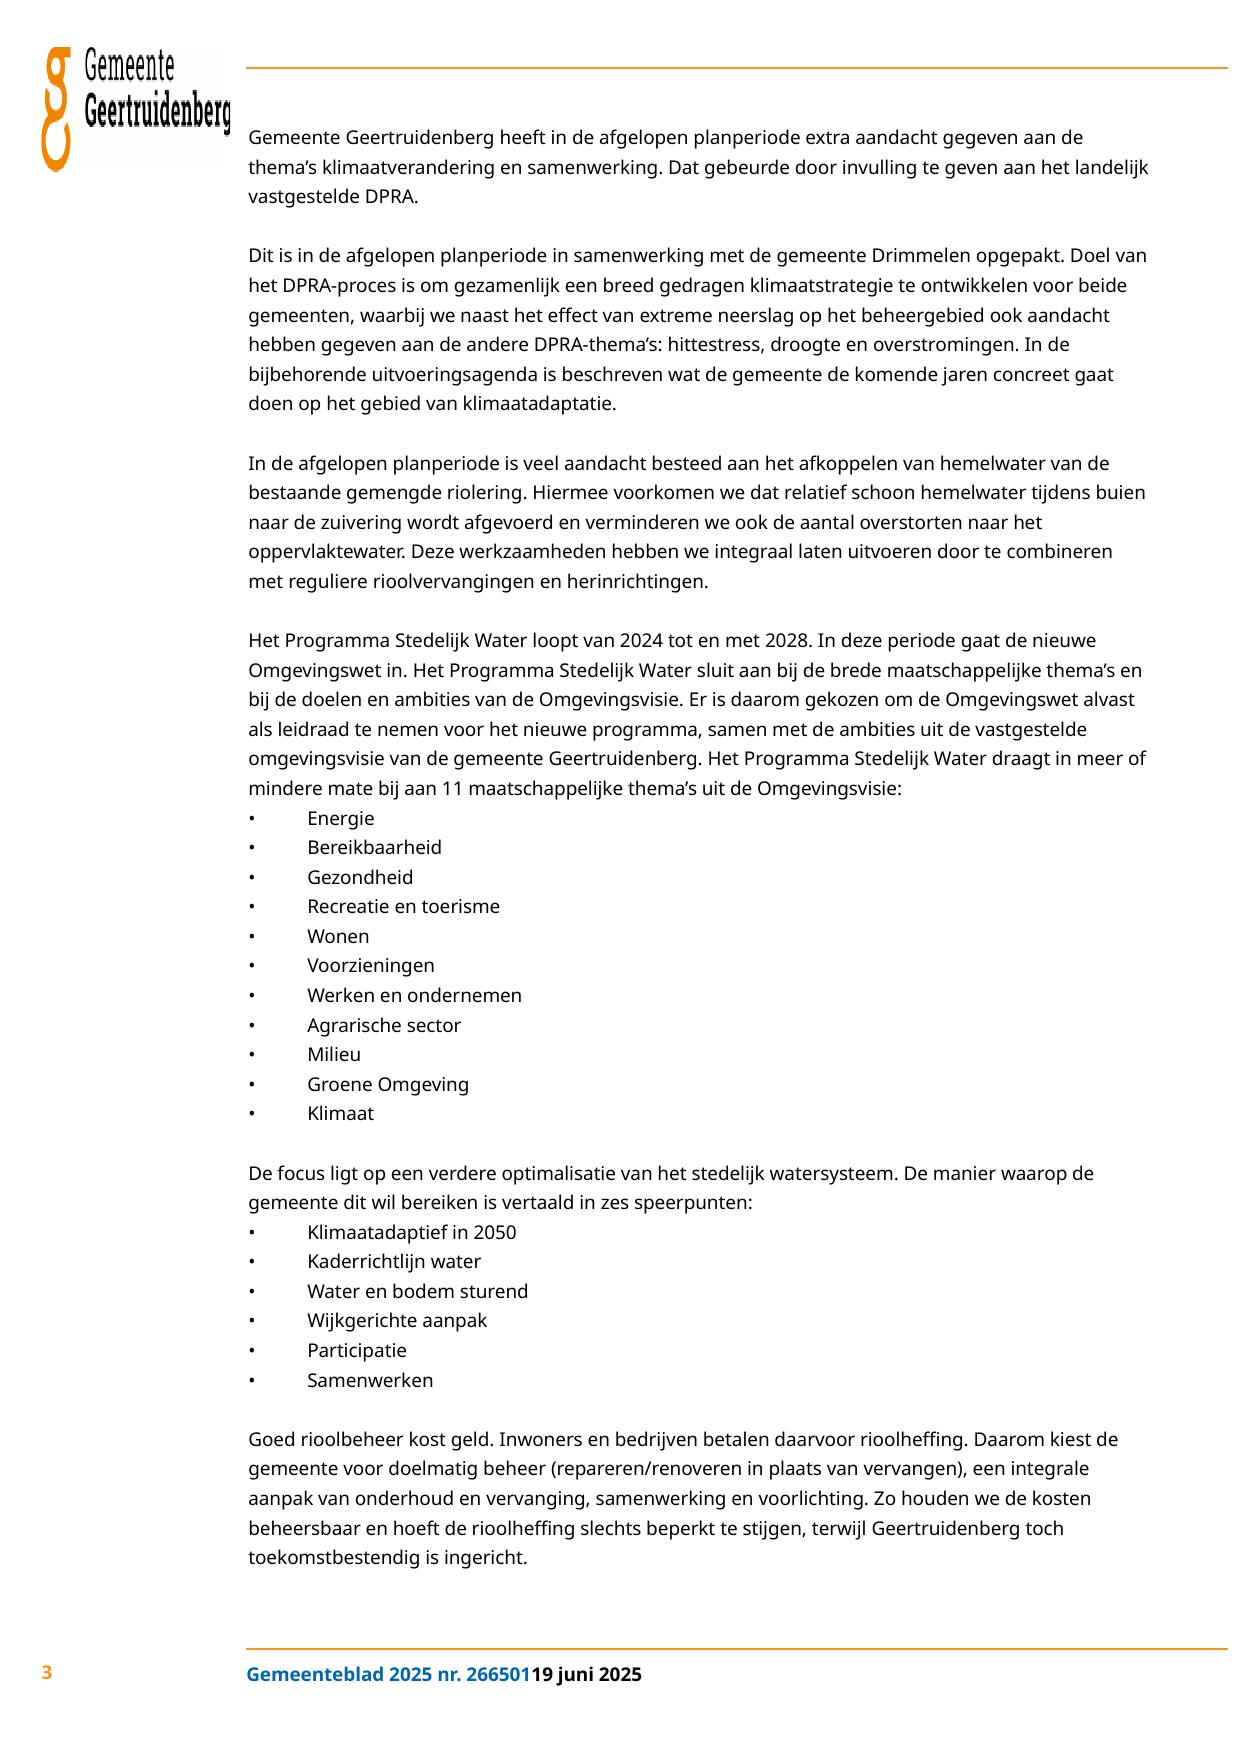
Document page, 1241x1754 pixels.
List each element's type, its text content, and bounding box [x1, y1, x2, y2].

list Wonen [248, 923, 1152, 949]
text De focus ligt op een verdere optimalisatie van het stedelijk watersysteem. De manier waarop de gemeente dit wil bereiken is vertaald in zes speerpunten: [248, 1160, 1152, 1215]
list Wijkgerichte aanpak [248, 1308, 1152, 1333]
text Goed rioolbeheer kost geld. Inwoners en bedrijven betalen daarvoor rioolheffing. Daarom kiest de gemeente voor doelmatig beheer (repareren/renoveren in plaats van vervangen), een integrale aanpak van onderhoud en vervanging, samenwerking en voorlichting. Zo houden we de kosten beheersbaar en hoeft de rioolheffing slechts beperkt te stijgen, terwijl Geertruidenberg toch toekomstbestendig is ingericht. [248, 1426, 1152, 1570]
list Recreatie en toerisme [248, 893, 1152, 919]
list Kaderrichtlijn water [248, 1248, 1152, 1274]
list Klimaat [248, 1101, 1152, 1126]
list Gezondheid [248, 864, 1152, 890]
text In de afgelopen planperiode is veel aandacht besteed aan het afkoppelen van hemelwater van de bestaande gemengde riolering. Hiermee voorkomen we dat relatief schoon hemelwater tijdens buien naar de zuivering wordt afgevoerd en verminderen we ook de aantal overstorten naar het oppervlaktewater. Deze werkzaamheden hebben we integraal laten uitvoeren door te combineren met reguliere rioolvervangingen en herinrichtingen. [248, 450, 1152, 594]
list Energie [248, 805, 1152, 831]
list Werken en ondernemen [248, 982, 1152, 1008]
list Water en bodem sturend [248, 1278, 1152, 1304]
list Bereikbaarheid [248, 834, 1152, 860]
text Het Programma Stedelijk Water loopt van 2024 tot en met 2028. In deze periode gaat de nieuwe Omgevingswet in. Het Programma Stedelijk Water sluit aan bij de brede maatschappelijke thema’s en bij de doelen en ambities van de Omgevingsvisie. Er is daarom gekozen om de Omgevingswet alvast als leidraad te nemen voor het nieuwe programma, samen met de ambities uit de vastgestelde omgevingsvisie van de gemeente Geertruidenberg. Het Programma Stedelijk Water draagt in meer of mindere mate bij aan 11 maatschappelijke thema’s uit de Omgevingsvisie: [248, 627, 1152, 801]
list Participatie [248, 1337, 1152, 1363]
text Gemeente Geertruidenberg heeft in de afgelopen planperiode extra aandacht gegeven aan de thema’s klimaatverandering en samenwerking. Dat gebeurde door invulling te geven aan het landelijk vastgestelde DPRA. [248, 124, 1152, 209]
list Samenwerken [248, 1367, 1152, 1393]
picture [41, 47, 231, 172]
text Dit is in de afgelopen planperiode in samenwerking met de gemeente Drimmelen opgepakt. Doel van het DPRA-proces is om gezamenlijk een breed gedragen klimaatstrategie te ontwikkelen voor beide gemeenten, waarbij we naast het effect van extreme neerslag op het beheergebied ook aandacht hebben gegeven aan de andere DPRA-thema’s: hittestress, droogte en overstromingen. In de bijbehorende uitvoeringsagenda is beschreven wat de gemeente de komende jaren concreet gaat doen op het gebied van klimaatadaptatie. [248, 243, 1152, 416]
list Agrarische sector [248, 1012, 1152, 1038]
list Voorzieningen [248, 953, 1152, 978]
list Klimaatadaptief in 2050 [248, 1219, 1152, 1245]
list Groene Omgeving [248, 1071, 1152, 1097]
list Milieu [248, 1041, 1152, 1067]
